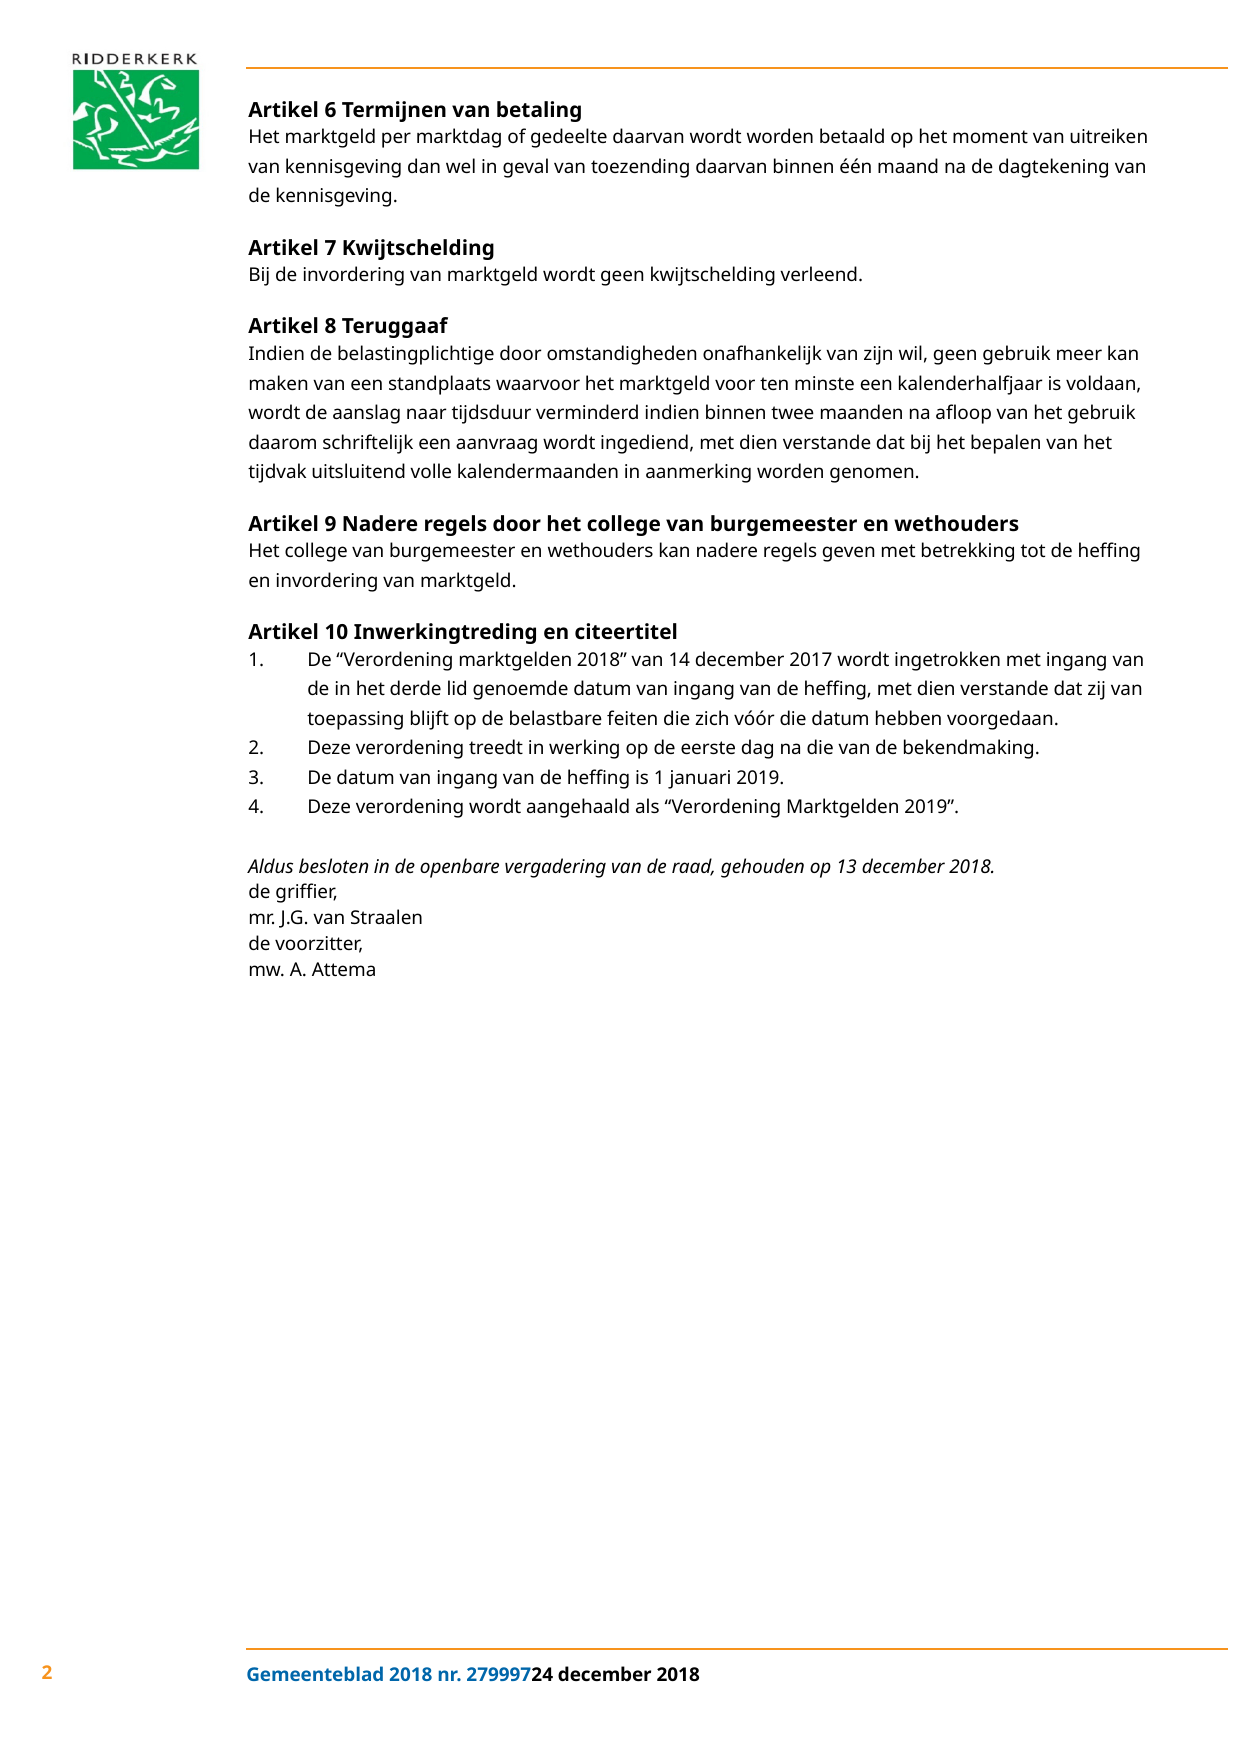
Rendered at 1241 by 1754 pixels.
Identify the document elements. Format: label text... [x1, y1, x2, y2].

text Indien de belastingplichtige door omstandigheden onafhankelijk van zijn wil, geen gebruik meer kan maken van een standplaats waarvoor het marktgeld voor ten minste een kalenderhalfjaar is voldaan, wordt de aanslag naar tijdsduur verminderd indien binnen twee maanden na afloop van het gebruik daarom schriftelijk een aanvraag wordt ingediend, met dien verstande dat bij het bepalen van het tijdvak uitsluitend volle kalendermaanden in aanmerking worden genomen. [248, 340, 1152, 484]
text Artikel 9 Nadere regels door het college van burgemeester en wethouders [248, 509, 1152, 537]
text mw. A. Attema [248, 956, 1152, 981]
text Het college van burgemeester en wethouders kan nadere regels geven met betrekking tot de heffing en invordering van marktgeld. [248, 537, 1152, 593]
picture [41, 47, 231, 172]
text Artikel 7 Kwijtschelding [248, 233, 1152, 261]
text de voorzitter, [248, 930, 1152, 956]
text Het marktgeld per marktdag of gedeelte daarvan wordt worden betaald op het moment van uitreiken van kennisgeving dan wel in geval van toezending daarvan binnen één maand na de dagtekening van de kennisgeving. [248, 123, 1152, 208]
list De datum van ingang van de heffing is 1 januari 2019. [248, 764, 1152, 790]
list Deze verordening treedt in werking op de eerste dag na die van de bekendmaking. [248, 734, 1152, 760]
list Deze verordening wordt aangehaald als “Verordening Marktgelden 2019”. [248, 794, 1152, 819]
text Artikel 10 Inwerkingtreding en citeertitel [248, 617, 1152, 646]
text mr. J.G. van Straalen [248, 904, 1152, 930]
text Bij de invordering van marktgeld wordt geen kwijtschelding verleend. [248, 261, 1152, 287]
text de griffier, [248, 878, 1152, 904]
text Artikel 8 Teruggaaf [248, 312, 1152, 340]
text Aldus besloten in de openbare vergadering van de raad, gehouden op 13 december 2018. [248, 853, 1152, 878]
text Artikel 6 Termijnen van betaling [248, 95, 1152, 123]
list De “Verordening marktgelden 2018” van 14 december 2017 wordt ingetrokken met ingang van de in het derde lid genoemde datum van ingang van de heffing, met dien verstande dat zij van toepassing blijft op de belastbare feiten die zich vóór die datum hebben voorgedaan. [248, 646, 1152, 731]
